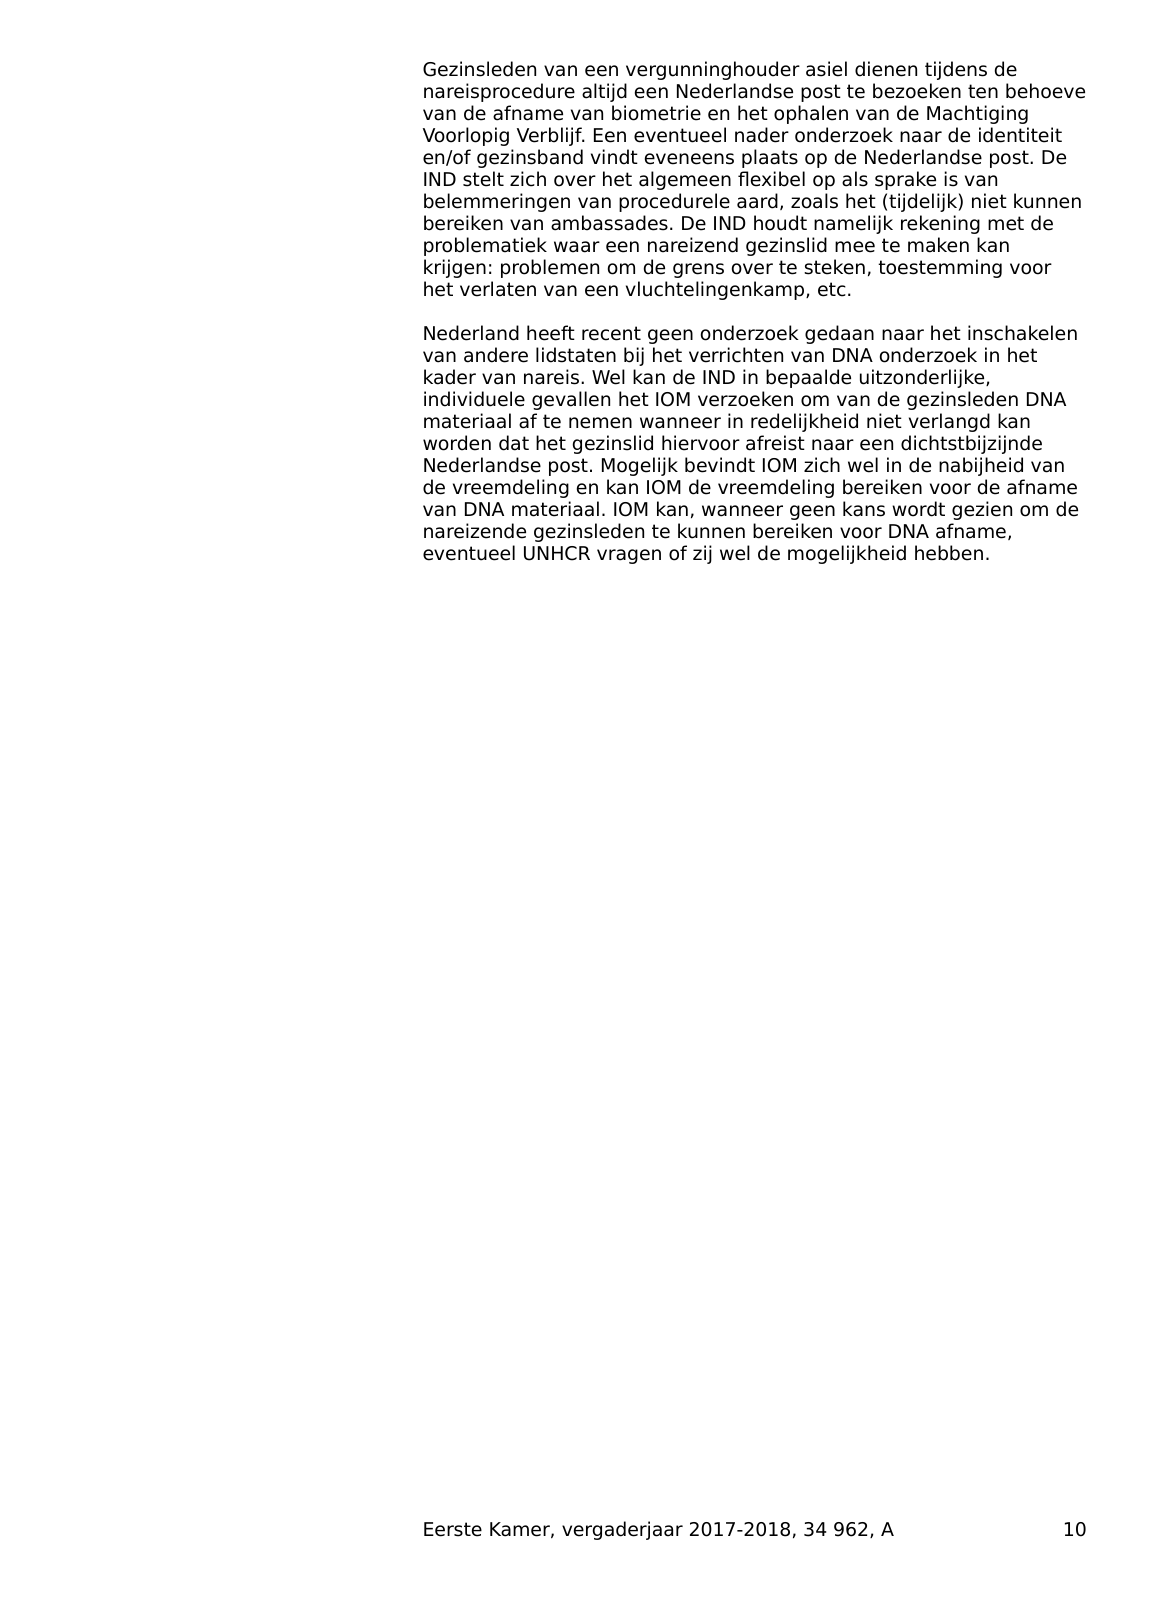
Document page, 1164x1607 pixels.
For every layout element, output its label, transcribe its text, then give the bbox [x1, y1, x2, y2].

text Gezinsleden van een vergunninghouder asiel dienen tijdens de nareisprocedure altijd een Nederlandse post te bezoeken ten behoeve van de afname van biometrie en het ophalen van de Machtiging Voorlopig Verblijf. Een eventueel nader onderzoek naar de identiteit en/of gezinsband vindt eveneens plaats op de Nederlandse post. De IND stelt zich over het algemeen flexibel op als sprake is van belemmeringen van procedurele aard, zoals het (tijdelijk) niet kunnen bereiken van ambassades. De IND houdt namelijk rekening met de problematiek waar een nareizend gezinslid mee te maken kan krijgen: problemen om de grens over te steken, toestemming voor het verlaten van een vluchtelingenkamp, etc. [422, 59, 1087, 301]
text Nederland heeft recent geen onderzoek gedaan naar het inschakelen van andere lidstaten bij het verrichten van DNA onderzoek in het kader van nareis. Wel kan de IND in bepaalde uitzonderlijke, individuele gevallen het IOM verzoeken om van de gezinsleden DNA materiaal af te nemen wanneer in redelijkheid niet verlangd kan worden dat het gezinslid hiervoor afreist naar een dichtstbijzijnde Nederlandse post. Mogelijk bevindt IOM zich wel in de nabijheid van de vreemdeling en kan IOM de vreemdeling bereiken voor de afname van DNA materiaal. IOM kan, wanneer geen kans wordt gezien om de nareizende gezinsleden te kunnen bereiken voor DNA afname, eventueel UNHCR vragen of zij wel de mogelijkheid hebben. [422, 323, 1087, 565]
